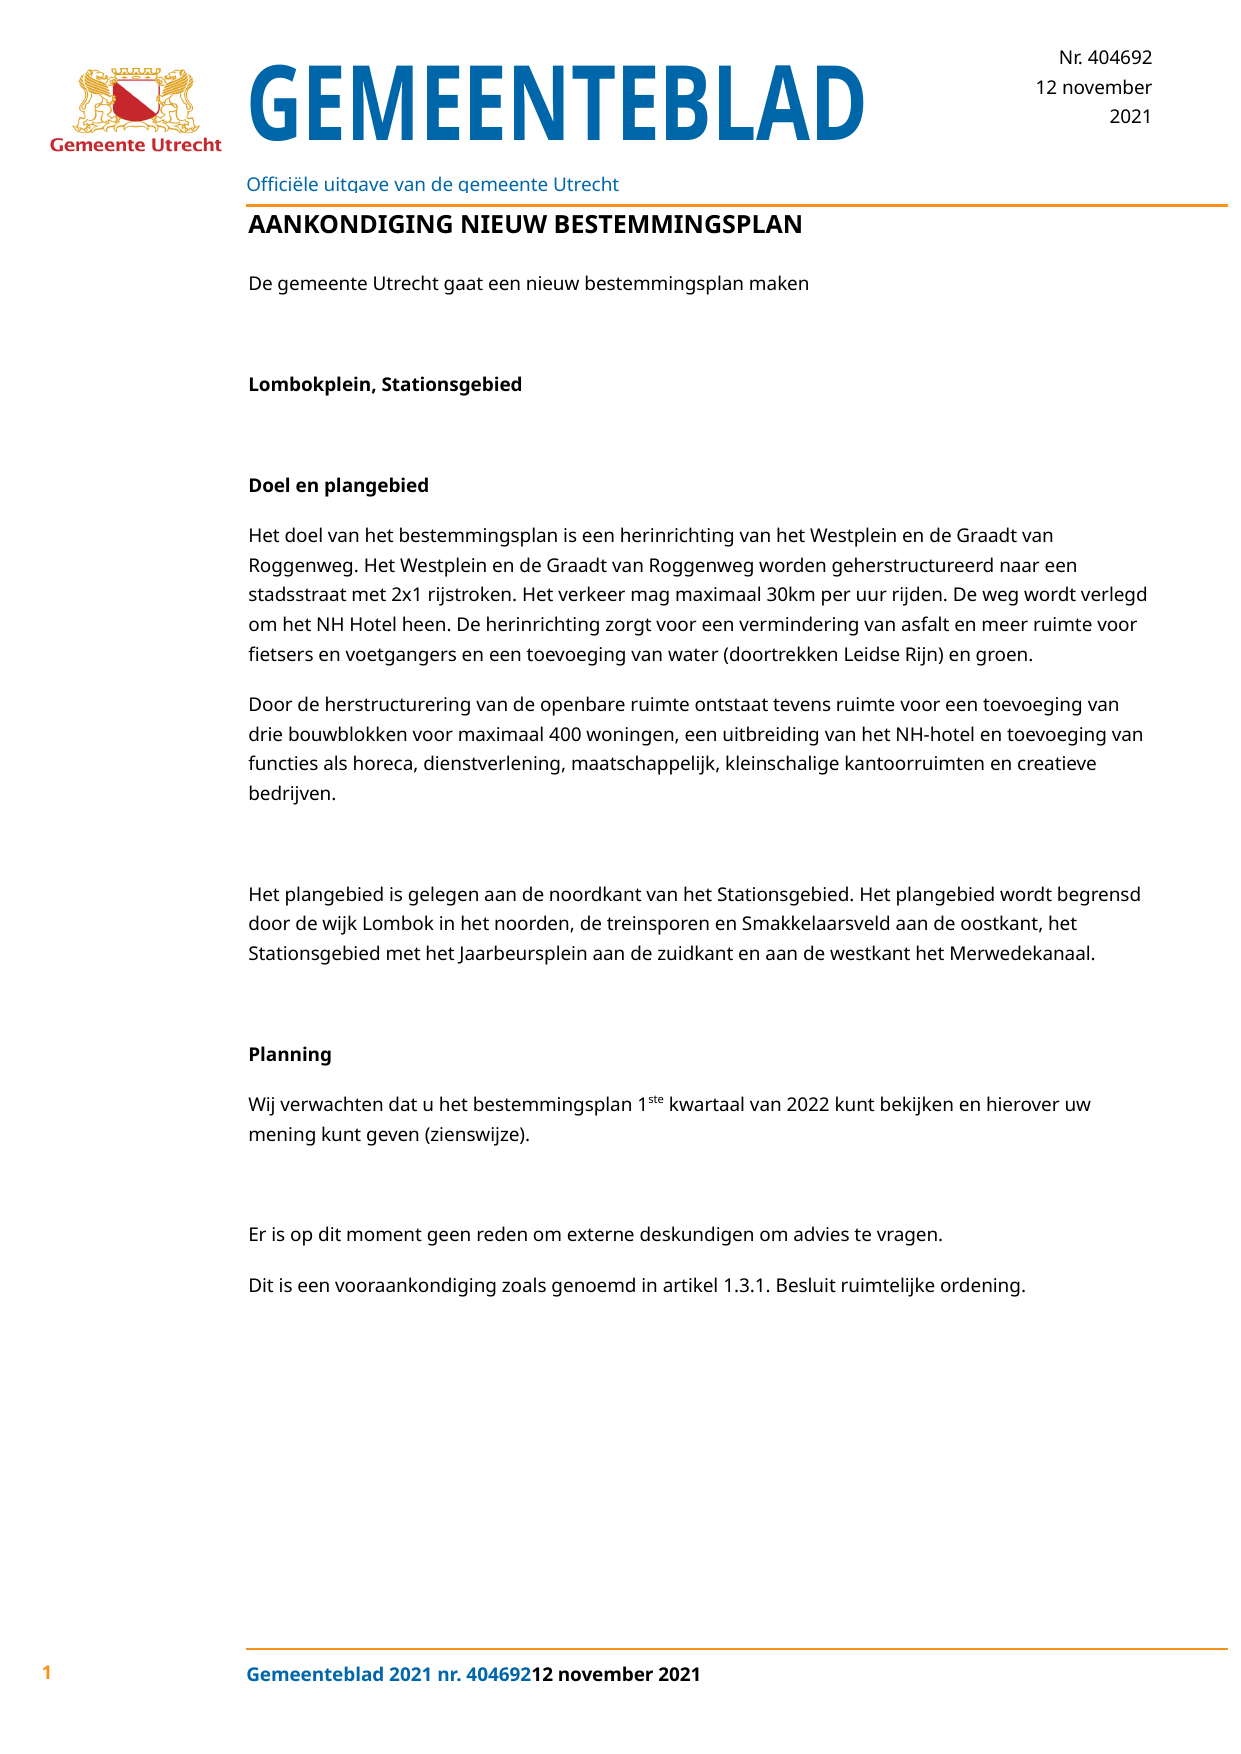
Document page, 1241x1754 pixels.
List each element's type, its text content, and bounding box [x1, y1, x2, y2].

picture [41, 47, 231, 172]
text De gemeente Utrecht gaat een nieuw bestemmingsplan maken [248, 270, 1152, 296]
text Door de herstructurering van de openbare ruimte ontstaat tevens ruimte voor een toevoeging van drie bouwblokken voor maximaal 400 woningen, een uitbreiding van het NH-hotel en toevoeging van functies als horeca, dienstverlening, maatschappelijk, kleinschalige kantoorruimten en creatieve bedrijven. [248, 691, 1152, 806]
text AANKONDIGING NIEUW BESTEMMINGSPLAN [248, 207, 1152, 241]
text Planning [248, 1041, 1152, 1066]
text Wij verwachten dat u het bestemmingsplan 1ste kwartaal van 2022 kunt bekijken en hierover uw mening kunt geven (zienswijze). [248, 1091, 1152, 1146]
text Het plangebied is gelegen aan de noordkant van het Stationsgebied. Het plangebied wordt begrensd door de wijk Lombok in het noorden, de treinsporen en Smakkelaarsveld aan de oostkant, het Stationsgebied met het Jaarbeursplein aan de zuidkant en aan de westkant het Merwedekanaal. [248, 881, 1152, 966]
text Doel en plangebied [248, 472, 1152, 498]
text Er is op dit moment geen reden om externe deskundigen om advies te vragen. [248, 1222, 1152, 1247]
text Dit is een vooraankondiging zoals genoemd in artikel 1.3.1. Besluit ruimtelijke ordening. [248, 1272, 1152, 1298]
text Het doel van het bestemmingsplan is een herinrichting van het Westplein en de Graadt van Roggenweg. Het Westplein en de Graadt van Roggenweg worden geherstructureerd naar een stadsstraat met 2x1 rijstroken. Het verkeer mag maximaal 30km per uur rijden. De weg wordt verlegd om het NH Hotel heen. De herinrichting zorgt voor een vermindering van asfalt en meer ruimte voor fietsers en voetgangers en een toevoeging van water (doortrekken Leidse Rijn) en groen. [248, 522, 1152, 666]
text Lombokplein, Stationsgebied [248, 371, 1152, 397]
